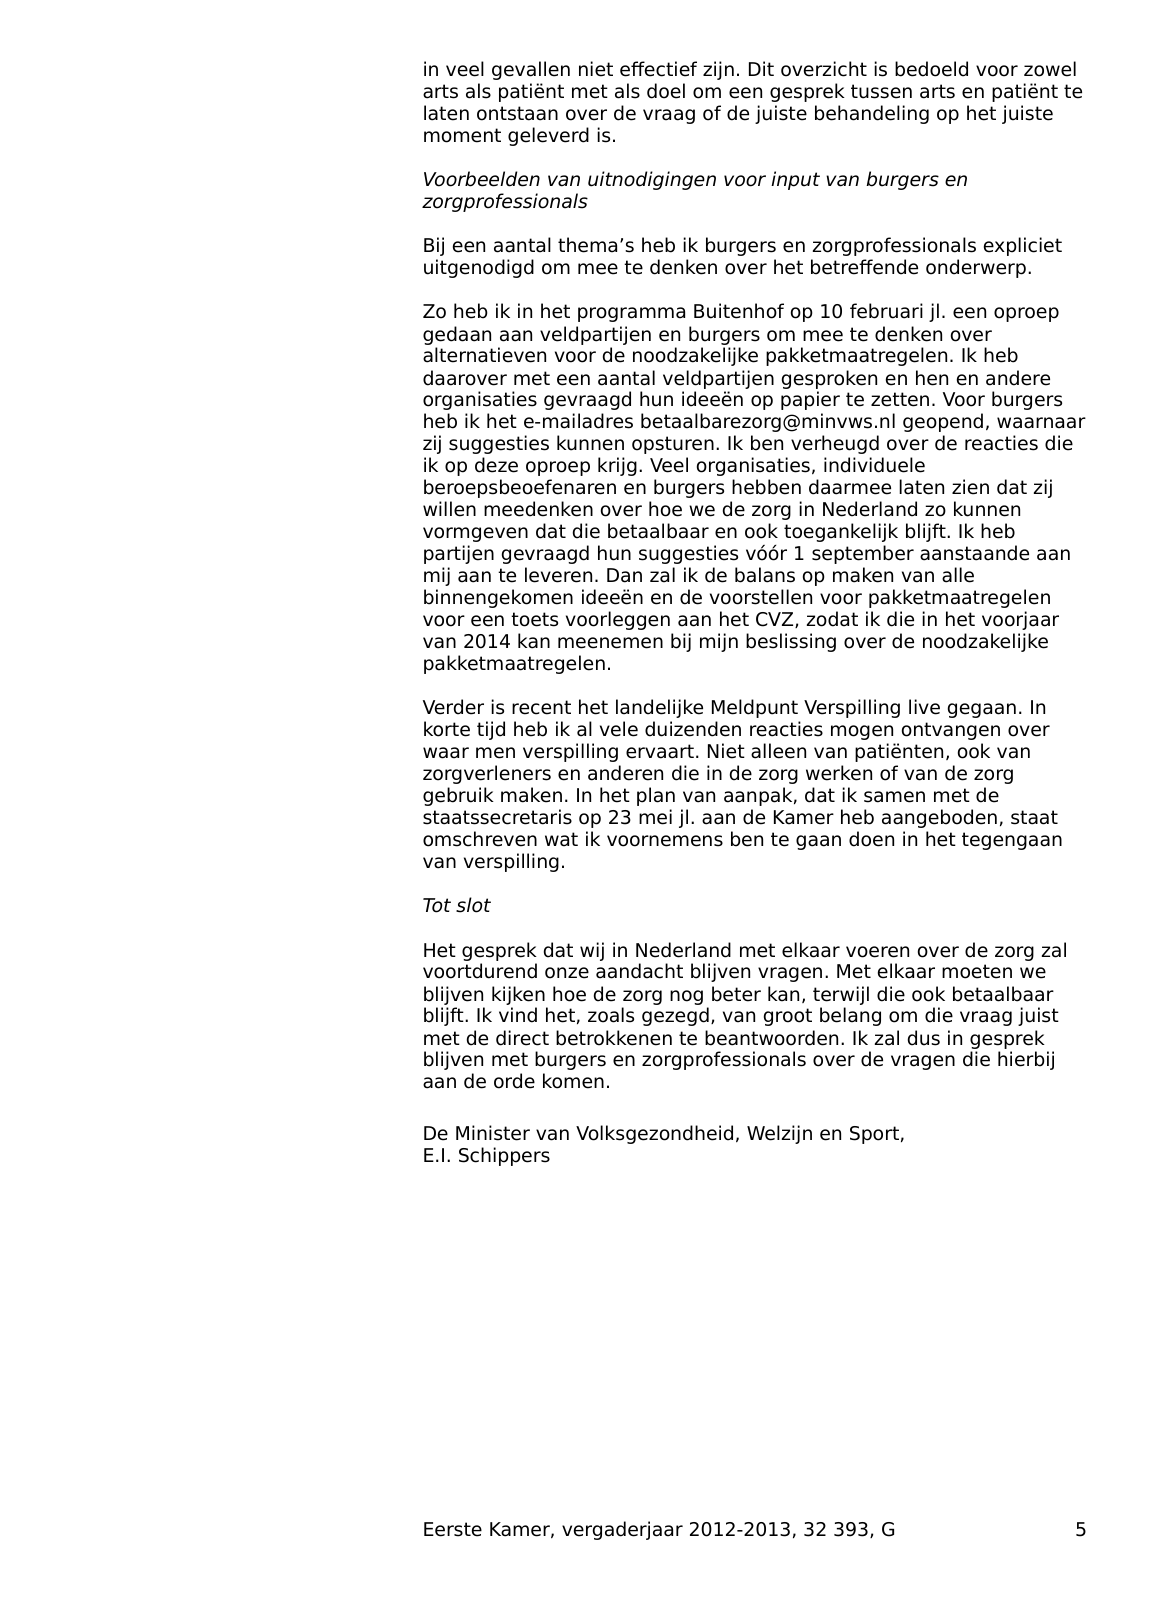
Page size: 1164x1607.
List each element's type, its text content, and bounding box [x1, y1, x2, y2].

subtitle Voorbeelden van uitnodigingen voor input van burgers en zorgprofessionals [422, 169, 1087, 213]
subtitle Tot slot [422, 895, 1087, 917]
text Bij een aantal thema’s heb ik burgers en zorgprofessionals expliciet uitgenodigd om mee te denken over het betreffende onderwerp. [422, 235, 1087, 279]
text De Minister van Volksgezondheid, Welzijn en Sport, E.I. Schippers [422, 1123, 1087, 1167]
text Verder is recent het landelijke Meldpunt Verspilling live gegaan. In korte tijd heb ik al vele duizenden reacties mogen ontvangen over waar men verspilling ervaart. Niet alleen van patiënten, ook van zorgverleners en anderen die in de zorg werken of van de zorg gebruik maken. In het plan van aanpak, dat ik samen met de staatssecretaris op 23 mei jl. aan de Kamer heb aangeboden, staat omschreven wat ik voornemens ben te gaan doen in het tegengaan van verspilling. [422, 697, 1087, 873]
text Zo heb ik in het programma Buitenhof op 10 februari jl. een oproep gedaan aan veldpartijen en burgers om mee te denken over alternatieven voor de noodzakelijke pakketmaatregelen. Ik heb daarover met een aantal veldpartijen gesproken en hen en andere organisaties gevraagd hun ideeën op papier te zetten. Voor burgers heb ik het e-mailadres betaalbarezorg@minvws.nl geopend, waarnaar zij suggesties kunnen opsturen. Ik ben verheugd over de reacties die ik op deze oproep krijg. Veel organisaties, individuele beroepsbeoefenaren en burgers hebben daarmee laten zien dat zij willen meedenken over hoe we de zorg in Nederland zo kunnen vormgeven dat die betaalbaar en ook toegankelijk blijft. Ik heb partijen gevraagd hun suggesties vóór 1 september aanstaande aan mij aan te leveren. Dan zal ik de balans op maken van alle binnengekomen ideeën en de voorstellen voor pakketmaatregelen voor een toets voorleggen aan het CVZ, zodat ik die in het voorjaar van 2014 kan meenemen bij mijn beslissing over de noodzakelijke pakketmaatregelen. [422, 301, 1087, 675]
text Het gesprek dat wij in Nederland met elkaar voeren over de zorg zal voortdurend onze aandacht blijven vragen. Met elkaar moeten we blijven kijken hoe de zorg nog beter kan, terwijl die ook betaalbaar blijft. Ik vind het, zoals gezegd, van groot belang om die vraag juist met de direct betrokkenen te beantwoorden. Ik zal dus in gesprek blijven met burgers en zorgprofessionals over de vragen die hierbij aan de orde komen. [422, 939, 1087, 1093]
text in veel gevallen niet effectief zijn. Dit overzicht is bedoeld voor zowel arts als patiënt met als doel om een gesprek tussen arts en patiënt te laten ontstaan over de vraag of de juiste behandeling op het juiste moment geleverd is. [422, 59, 1087, 147]
